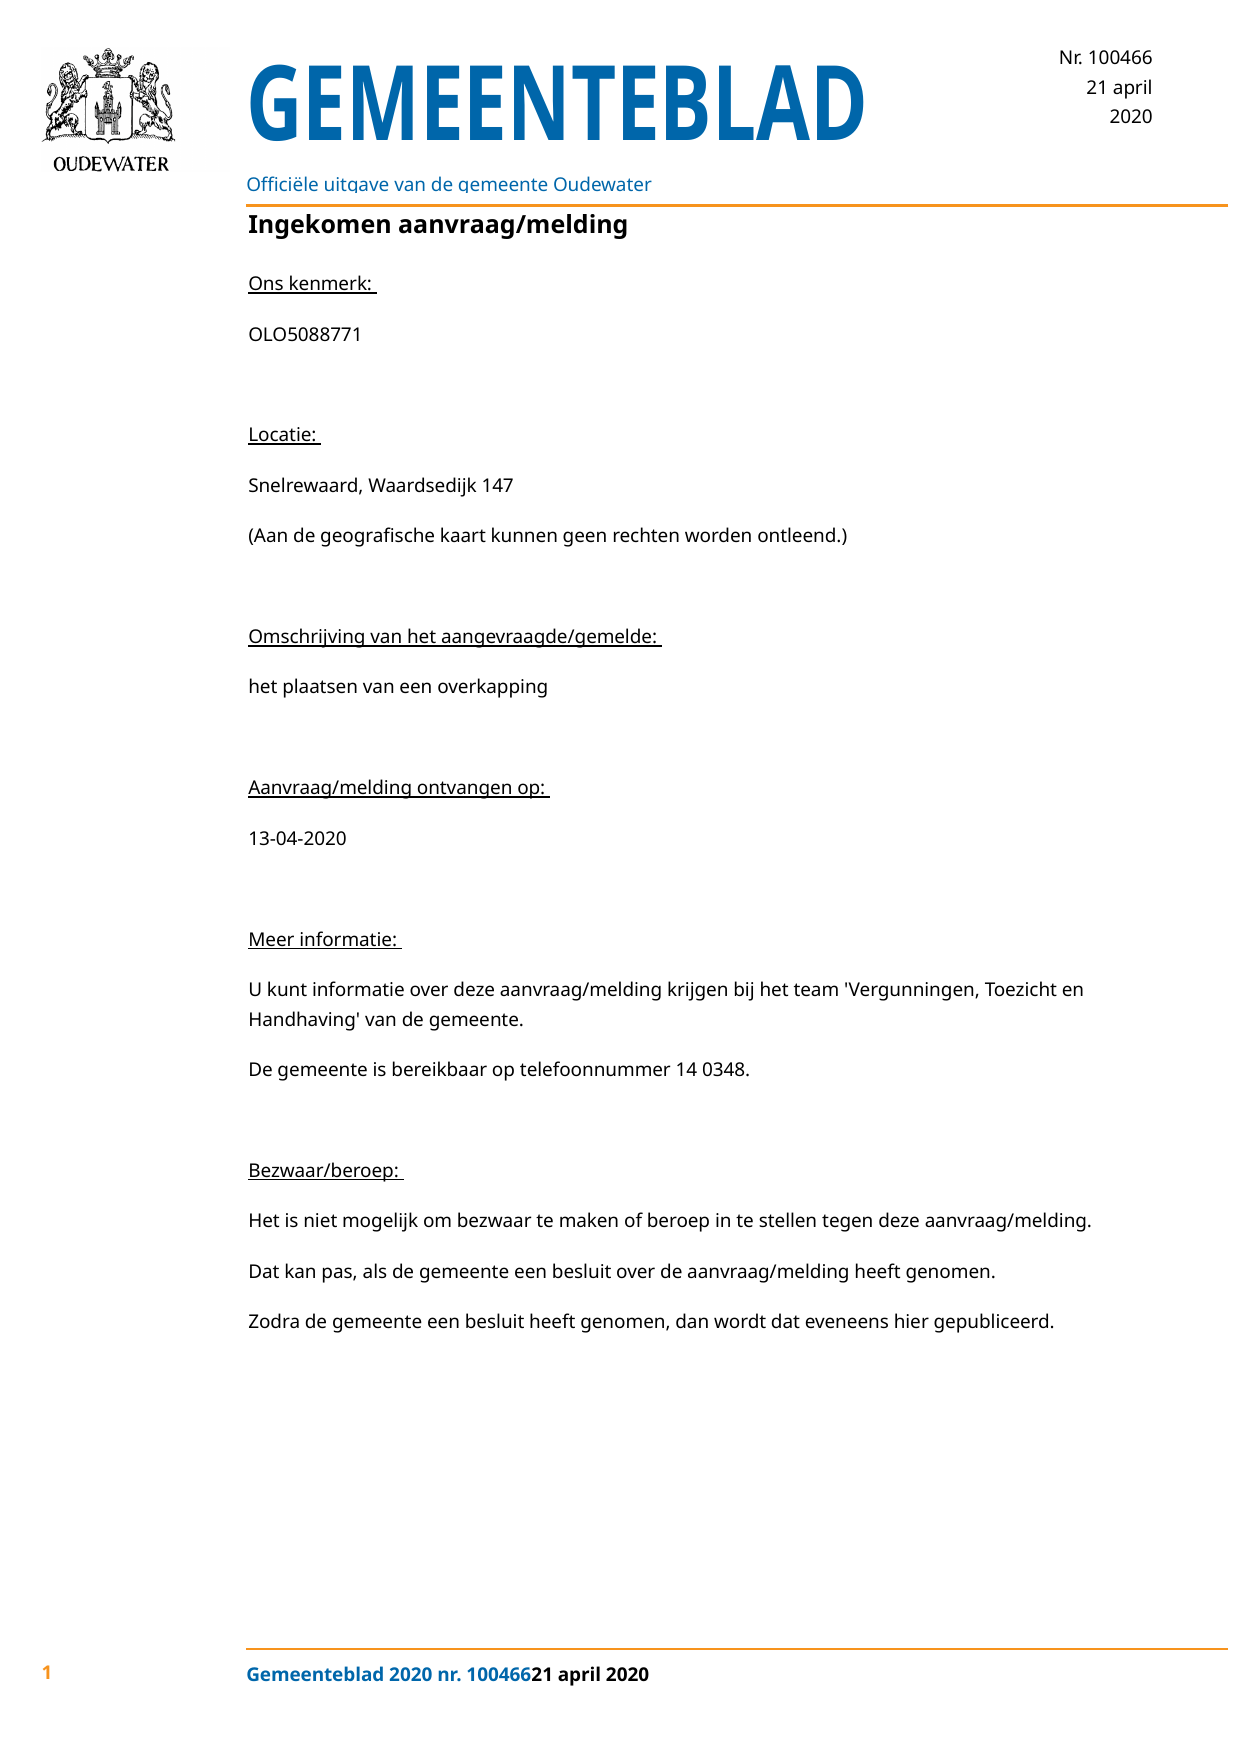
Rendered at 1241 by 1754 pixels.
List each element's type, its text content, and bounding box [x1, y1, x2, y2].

text Omschrijving van het aangevraagde/gemelde: [248, 623, 1152, 649]
text Aanvraag/melding ontvangen op: [248, 774, 1152, 800]
text Het is niet mogelijk om bezwaar te maken of beroep in te stellen tegen deze aanvraag/melding. [248, 1207, 1152, 1233]
text Ingekomen aanvraag/melding [248, 207, 1152, 241]
text Zodra de gemeente een besluit heeft genomen, dan wordt dat eveneens hier gepubliceerd. [248, 1308, 1152, 1334]
text U kunt informatie over deze aanvraag/melding krijgen bij het team 'Vergunningen, Toezicht en Handhaving' van de gemeente. [248, 976, 1152, 1031]
text Bezwaar/beroep: [248, 1157, 1152, 1183]
text het plaatsen van een overkapping [248, 674, 1152, 699]
text Locatie: [248, 422, 1152, 447]
text 13-04-2020 [248, 825, 1152, 851]
text OLO5088771 [248, 321, 1152, 346]
text Meer informatie: [248, 926, 1152, 951]
text De gemeente is bereikbaar op telefoonnummer 14 0348. [248, 1056, 1152, 1082]
text Dat kan pas, als de gemeente een besluit over de aanvraag/melding heeft genomen. [248, 1258, 1152, 1283]
text Snelrewaard, Waardsedijk 147 [248, 472, 1152, 498]
text Ons kenmerk: [248, 270, 1152, 296]
text (Aan de geografische kaart kunnen geen rechten worden ontleend.) [248, 522, 1152, 548]
picture [41, 47, 231, 172]
